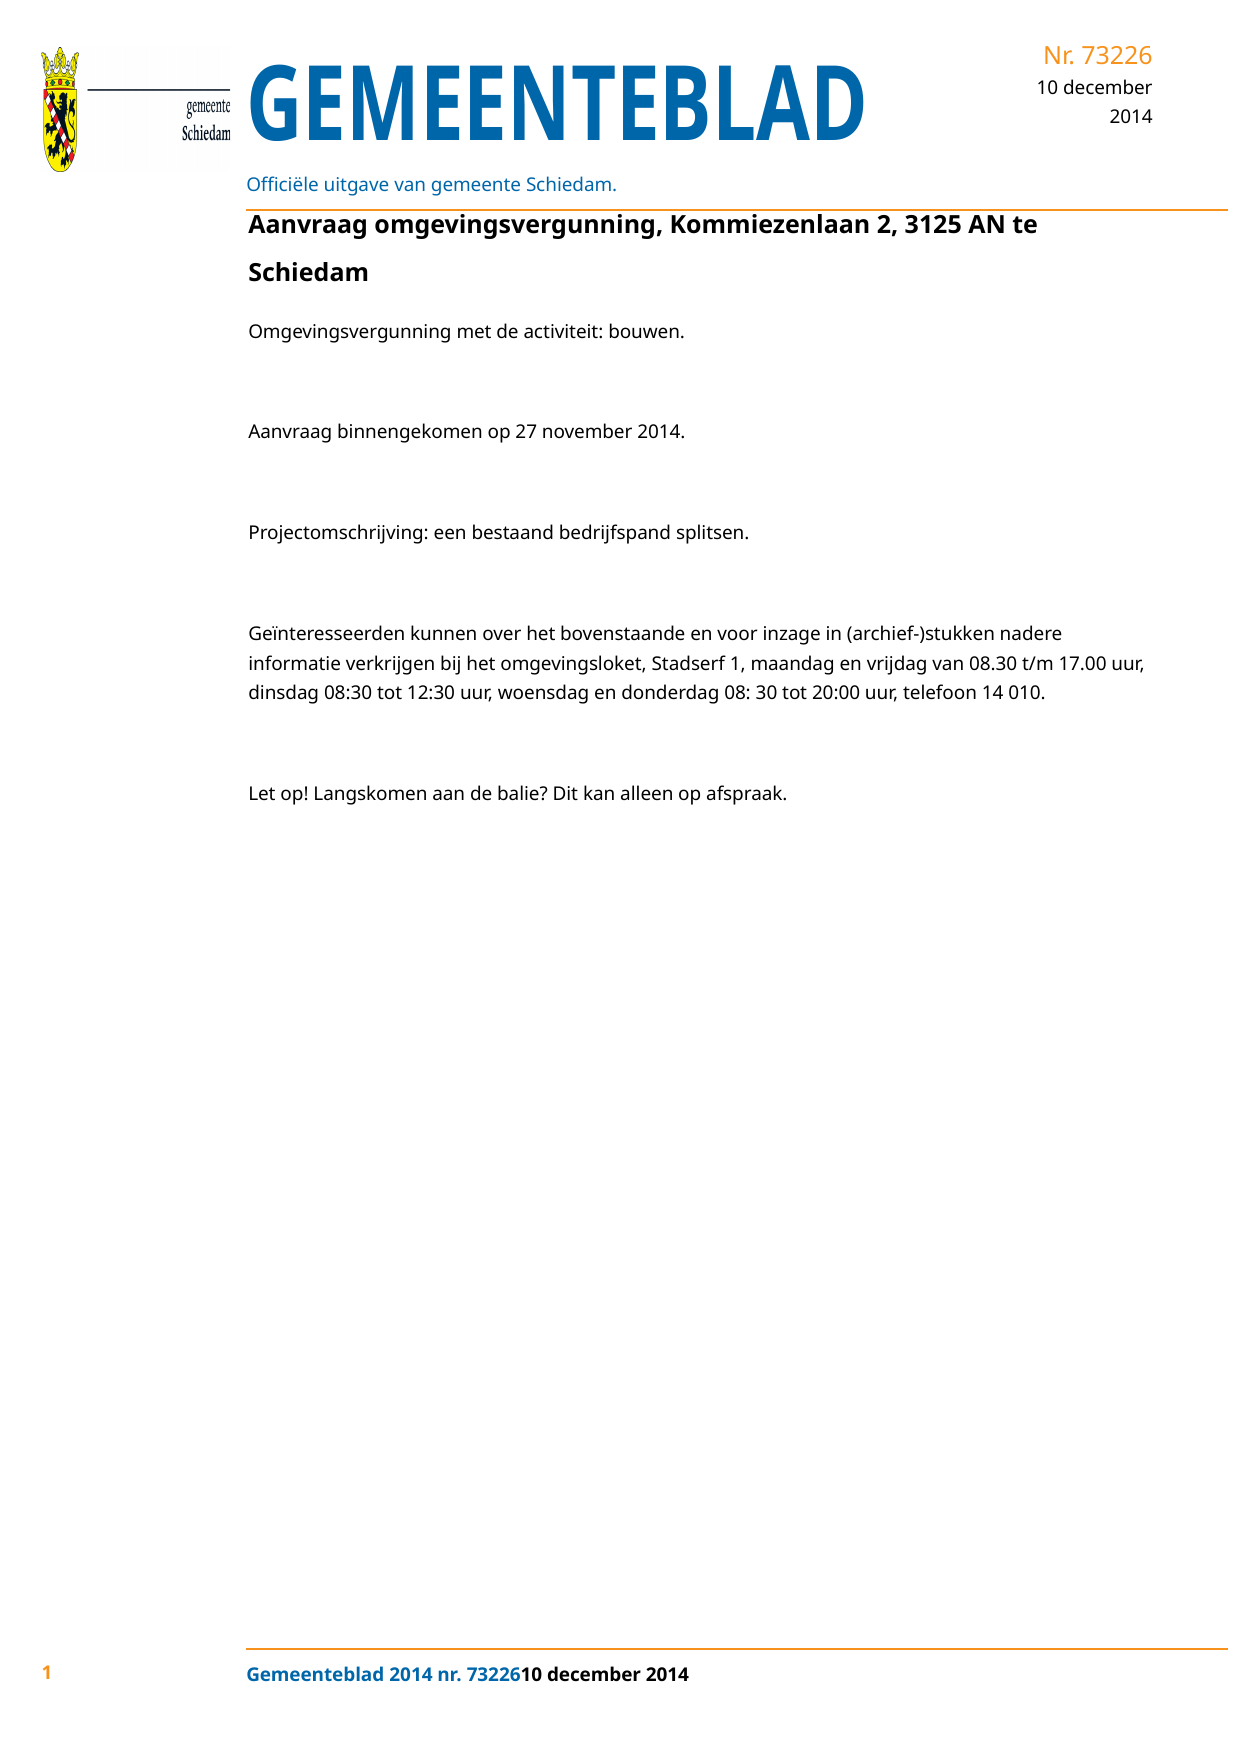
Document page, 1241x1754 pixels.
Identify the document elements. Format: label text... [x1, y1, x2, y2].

text Aanvraag binnengekomen op 27 november 2014. [248, 419, 1152, 444]
picture [41, 47, 231, 172]
text Projectomschrijving: een bestaand bedrijfspand splitsen. [248, 519, 1152, 545]
text Let op! Langskomen aan de balie? Dit kan alleen op afspraak. [248, 780, 1152, 806]
text Omgevingsvergunning met de activiteit: bouwen. [248, 318, 1152, 344]
text Aanvraag omgevingsvergunning, Kommiezenlaan 2, 3125 AN te Schiedam [248, 211, 1152, 288]
text Geïnteresseerden kunnen over het bovenstaande en voor inzage in (archief-)stukken nadere informatie verkrijgen bij het omgevingsloket, Stadserf 1, maandag en vrijdag van 08.30 t/m 17.00 uur, dinsdag 08:30 tot 12:30 uur, woensdag en donderdag 08: 30 tot 20:00 uur, telefoon 14 010. [248, 620, 1152, 705]
